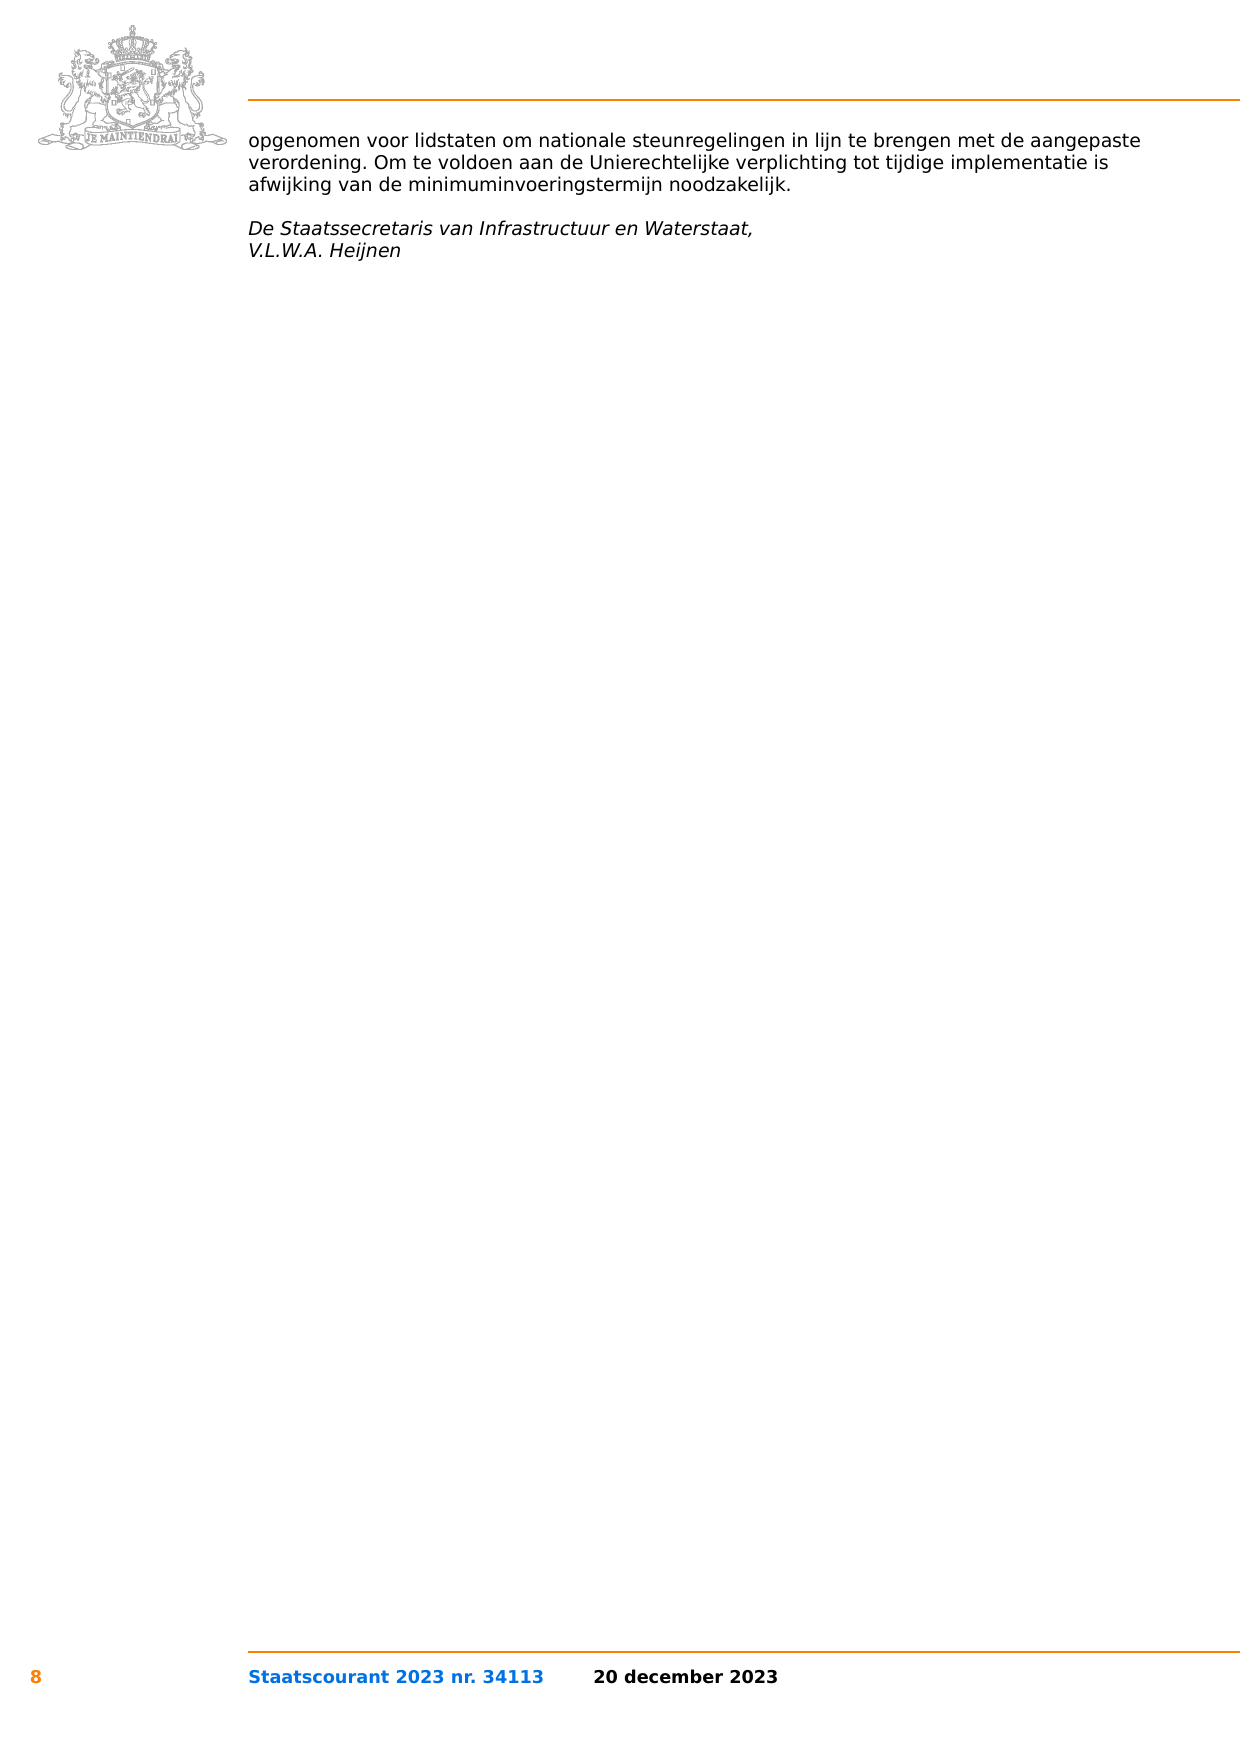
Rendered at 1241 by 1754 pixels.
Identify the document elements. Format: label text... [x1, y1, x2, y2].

text opgenomen voor lidstaten om nationale steunregelingen in lijn te brengen met de aangepaste verordening. Om te voldoen aan de Unierechtelijke verplichting tot tijdige implementatie is afwijking van de minimuminvoeringstermijn noodzakelijk. [248, 130, 1163, 196]
text De Staatssecretaris van Infrastructuur en Waterstaat, V.L.W.A. Heijnen [248, 218, 1163, 262]
picture [38, 25, 227, 150]
